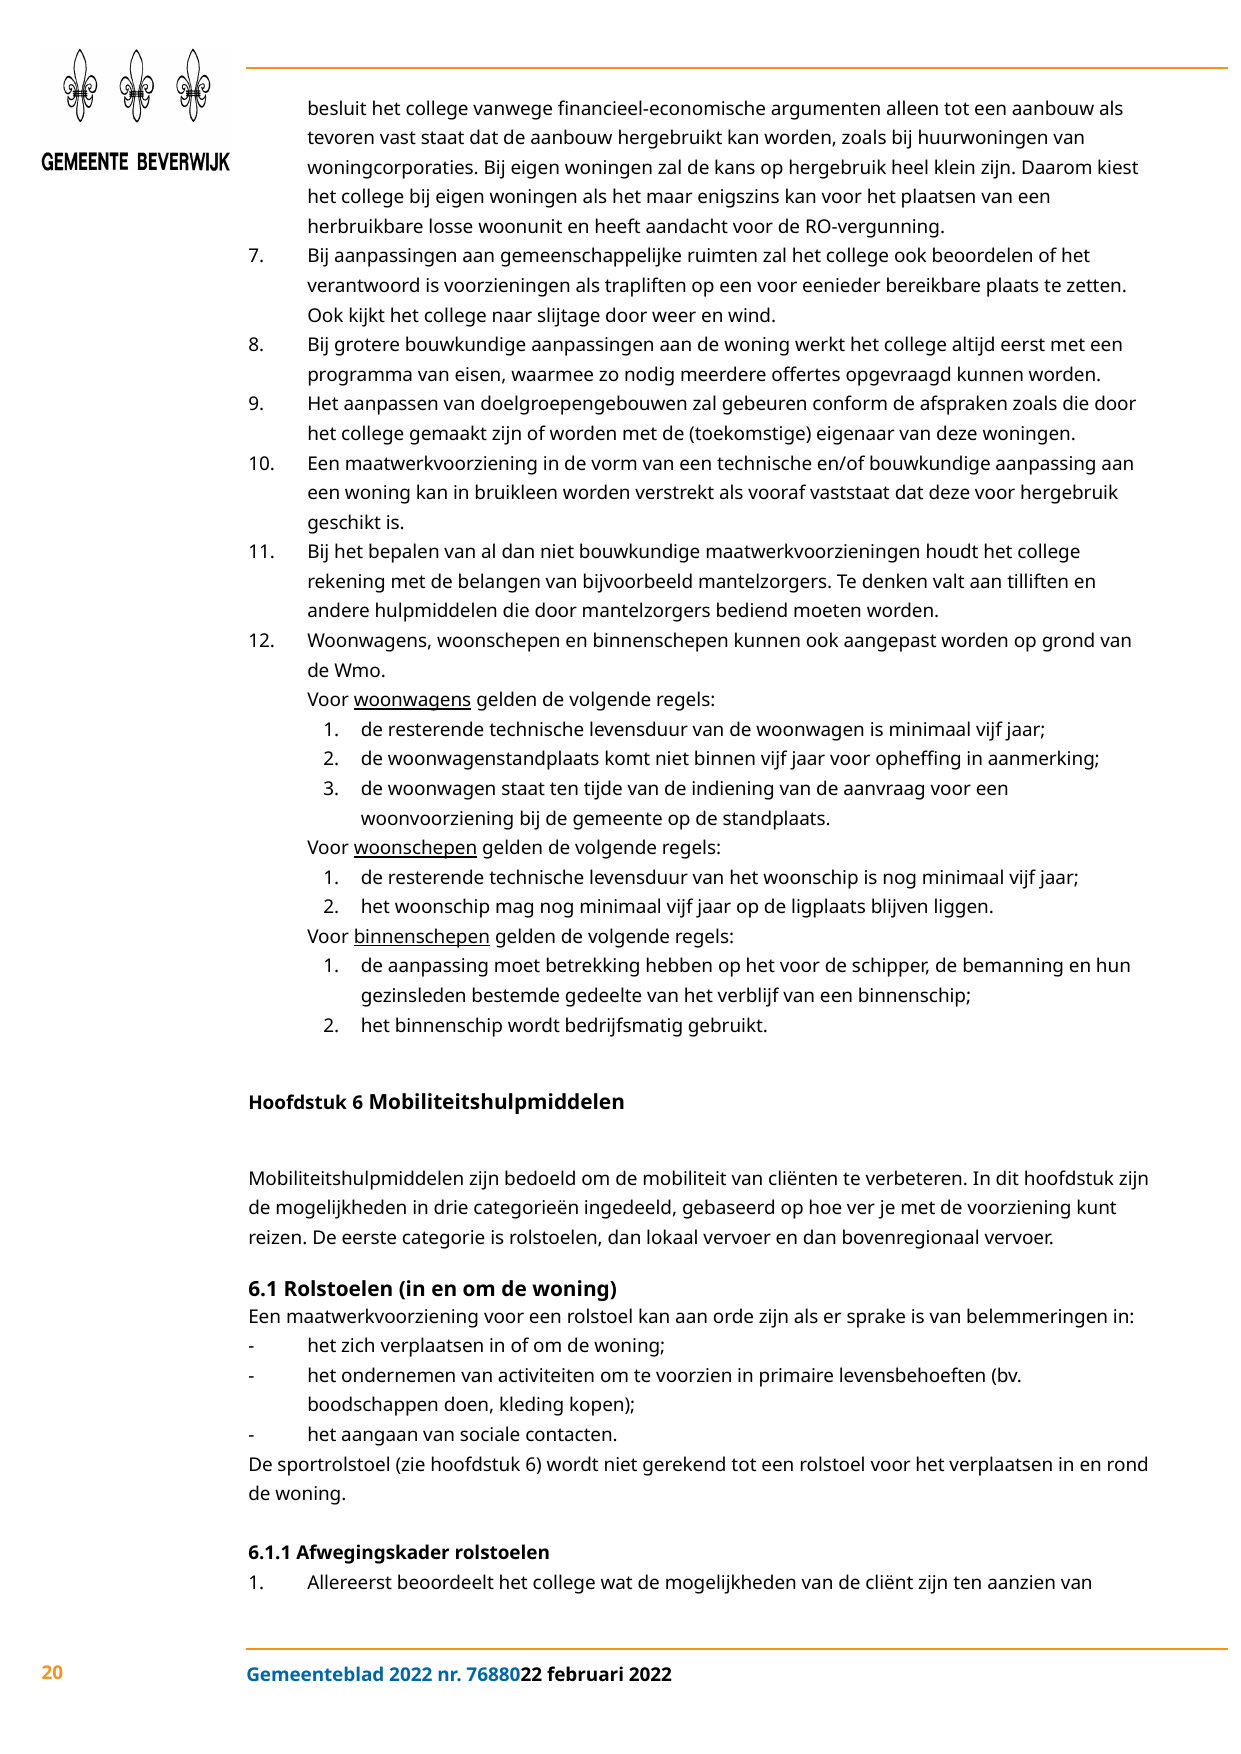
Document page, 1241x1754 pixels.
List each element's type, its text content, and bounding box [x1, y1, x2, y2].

list Voor woonschepen gelden de volgende regels: [248, 834, 1152, 860]
list Voor binnenschepen gelden de volgende regels: [248, 923, 1152, 949]
list Woonwagens, woonschepen en binnenschepen kunnen ook aangepast worden op grond van de Wmo. [248, 627, 1152, 683]
list Een maatwerkvoorziening in de vorm van een technische en/of bouwkundige aanpassing aan een woning kan in bruikleen worden verstrekt als vooraf vaststaat dat deze voor hergebruik geschikt is. [248, 450, 1152, 535]
list Bij aanpassingen aan gemeenschappelijke ruimten zal het college ook beoordelen of het verantwoord is voorzieningen als trapliften op een voor eenieder bereikbare plaats te zetten. Ook kijkt het college naar slijtage door weer en wind. [248, 243, 1152, 328]
list de resterende technische levensduur van de woonwagen is minimaal vijf jaar; [323, 716, 1152, 742]
list Het aanpassen van doelgroepengebouwen zal gebeuren conform de afspraken zoals die door het college gemaakt zijn of worden met de (toekomstige) eigenaar van deze woningen. [248, 391, 1152, 446]
text Een maatwerkvoorziening voor een rolstoel kan aan orde zijn als er sprake is van belemmeringen in: [248, 1303, 1152, 1328]
list de woonwagenstandplaats komt niet binnen vijf jaar voor opheffing in aanmerking; [323, 746, 1152, 771]
list Voor woonwagens gelden de volgende regels: [248, 686, 1152, 712]
list het woonschip mag nog minimaal vijf jaar op de ligplaats blijven liggen. [323, 893, 1152, 919]
list de resterende technische levensduur van het woonschip is nog minimaal vijf jaar; [323, 864, 1152, 890]
text De sportrolstoel (zie hoofdstuk 6) wordt niet gerekend tot een rolstoel voor het verplaatsen in en rond de woning. [248, 1451, 1152, 1506]
list het zich verplaatsen in of om de woning; [248, 1332, 1152, 1358]
list het binnenschip wordt bedrijfsmatig gebruikt. [323, 1012, 1152, 1038]
list Bij grotere bouwkundige aanpassingen aan de woning werkt het college altijd eerst met een programma van eisen, waarmee zo nodig meerdere offertes opgevraagd kunnen worden. [248, 331, 1152, 387]
list de woonwagen staat ten tijde van de indiening van de aanvraag voor een woonvoorziening bij de gemeente op de standplaats. [323, 775, 1152, 831]
text Mobiliteitshulpmiddelen zijn bedoeld om de mobiliteit van cliënten te verbeteren. In dit hoofdstuk zijn de mogelijkheden in drie categorieën ingedeeld, gebaseerd op hoe ver je met de voorziening kunt reizen. De eerste categorie is rolstoelen, dan lokaal vervoer en dan bovenregionaal vervoer. [248, 1165, 1152, 1250]
text 6.1.1 Afwegingskader rolstoelen [248, 1539, 1152, 1565]
list het ondernemen van activiteiten om te voorzien in primaire levensbehoeften (bv. boodschappen doen, kleding kopen); [248, 1362, 1152, 1417]
text Hoofdstuk 6 Mobiliteitshulpmiddelen [248, 1087, 1152, 1116]
list Allereerst beoordeelt het college wat de mogelijkheden van de cliënt zijn ten aanzien van [248, 1569, 1152, 1595]
list de aanpassing moet betrekking hebben op het voor de schipper, de bemanning en hun gezinsleden bestemde gedeelte van het verblijf van een binnenschip; [323, 953, 1152, 1008]
list het aangaan van sociale contacten. [248, 1421, 1152, 1447]
list besluit het college vanwege financieel-economische argumenten alleen tot een aanbouw als tevoren vast staat dat de aanbouw hergebruikt kan worden, zoals bij huurwoningen van woningcorporaties. Bij eigen woningen zal de kans op hergebruik heel klein zijn. Daarom kiest het college bij eigen woningen als het maar enigszins kan voor het plaatsen van een herbruikbare losse woonunit en heeft aandacht voor de RO-vergunning. [248, 95, 1152, 239]
picture [41, 47, 231, 172]
text 6.1 Rolstoelen (in en om de woning) [248, 1274, 1152, 1303]
list Bij het bepalen van al dan niet bouwkundige maatwerkvoorzieningen houdt het college rekening met de belangen van bijvoorbeeld mantelzorgers. Te denken valt aan tilliften en andere hulpmiddelen die door mantelzorgers bediend moeten worden. [248, 538, 1152, 623]
